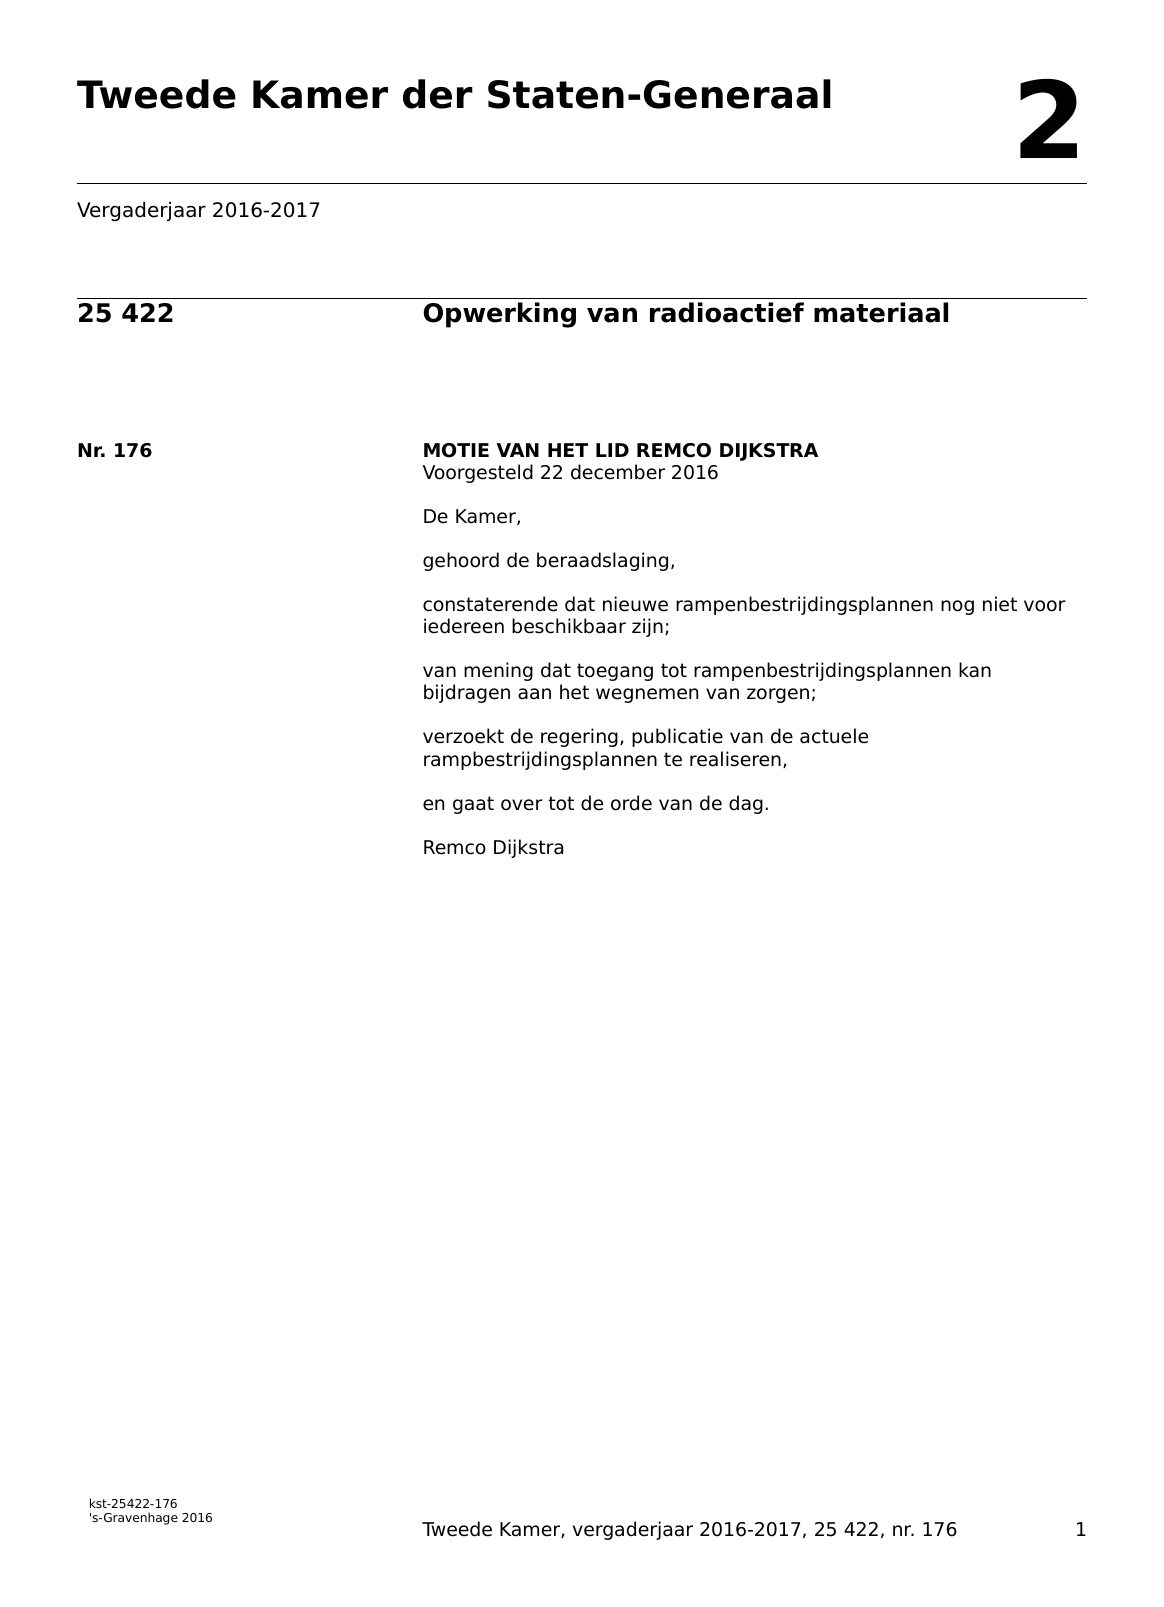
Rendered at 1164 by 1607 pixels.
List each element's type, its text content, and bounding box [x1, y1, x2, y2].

text Remco Dijkstra [422, 837, 1087, 859]
table_header Tweede Kamer der Staten-Generaal [77, 59, 886, 183]
text en gaat over tot de orde van de dag. [422, 793, 1087, 814]
text De Kamer, [422, 506, 1087, 528]
table_cell Vergaderjaar 2016-2017 [77, 184, 1087, 298]
text constaterende dat nieuwe rampenbestrijdingsplannen nog niet voor iedereen beschikbaar zijn; [422, 594, 1087, 638]
subtitle Nr. 176 MOTIE VAN HET LID REMCO DIJKSTRA [77, 440, 1087, 462]
text van mening dat toegang tot rampenbestrijdingsplannen kan bijdragen aan het wegnemen van zorgen; [422, 660, 1087, 704]
text kst-25422-176 [88, 1497, 323, 1511]
subtitle 25 422 Opwerking van radioactief materiaal [77, 299, 1087, 329]
text 's-Gravenhage 2016 [88, 1511, 323, 1525]
text verzoekt de regering, publicatie van de actuele rampbestrijdingsplannen te realiseren, [422, 726, 1087, 770]
text Voorgesteld 22 december 2016 [422, 462, 1087, 484]
text gehoord de beraadslaging, [422, 550, 1087, 572]
table_header 2 [886, 59, 1087, 183]
